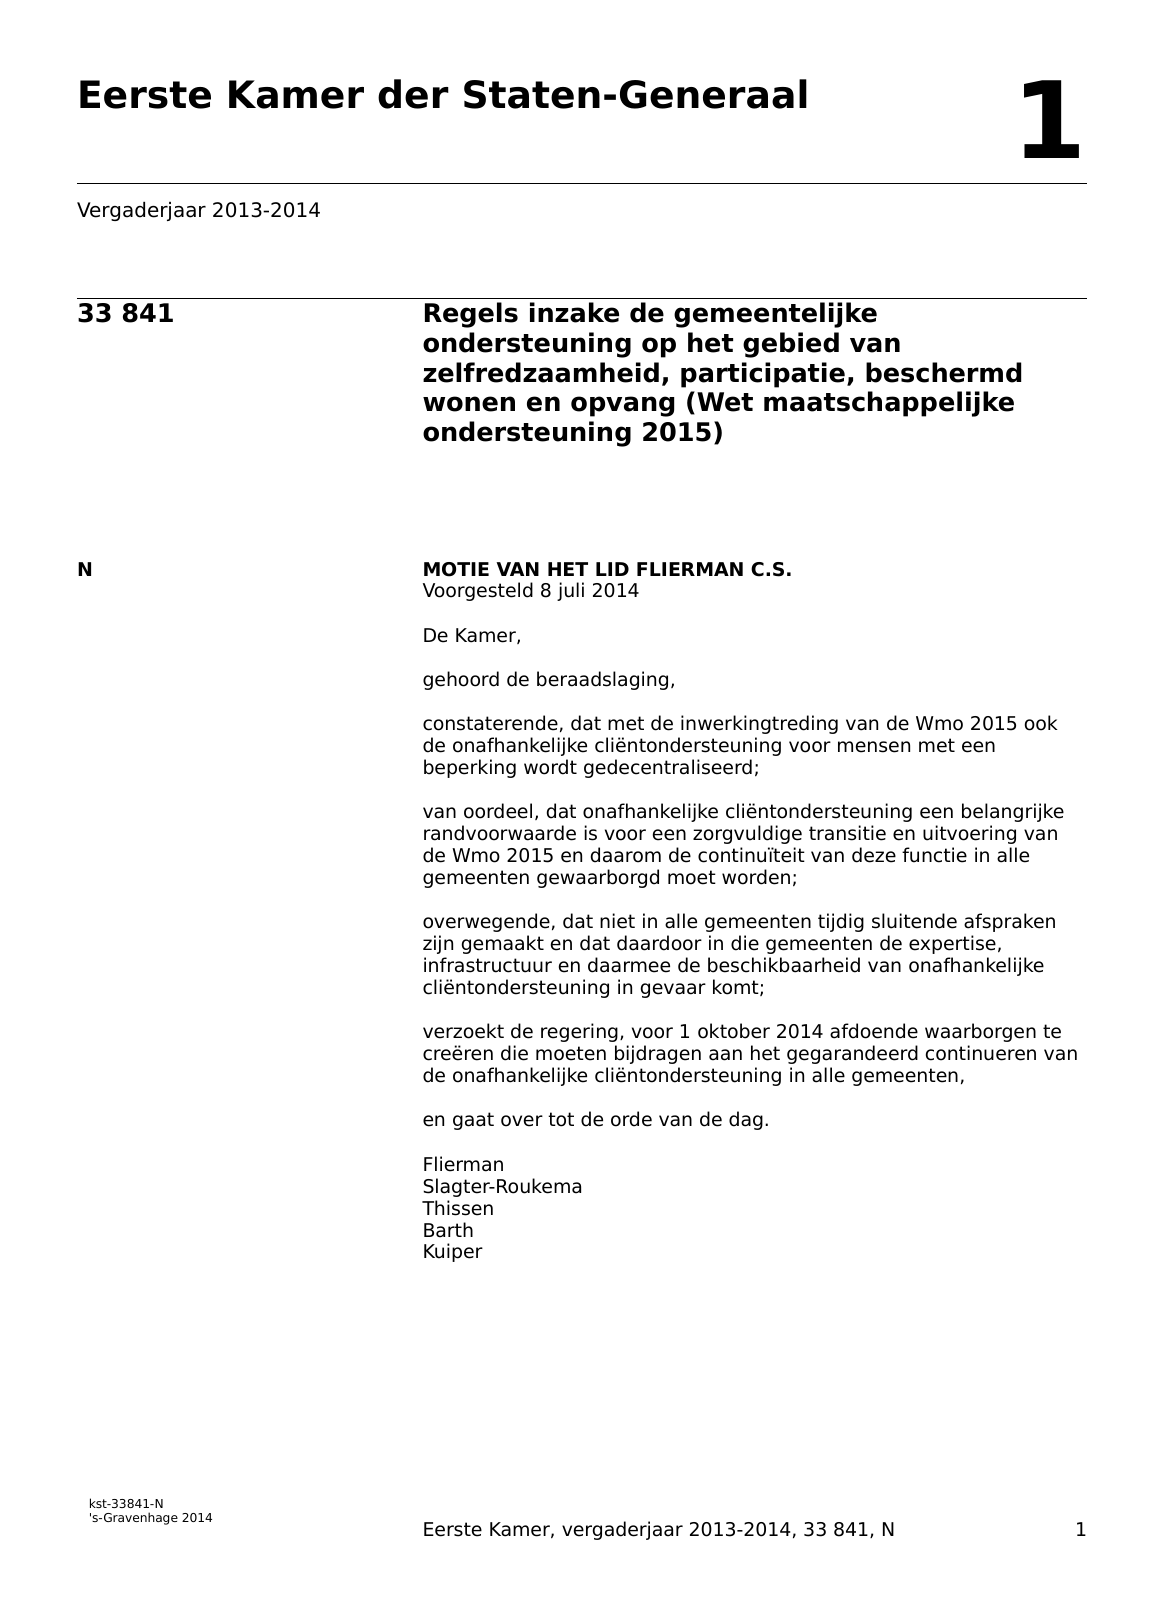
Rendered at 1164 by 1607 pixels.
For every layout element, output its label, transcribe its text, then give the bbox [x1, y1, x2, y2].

text overwegende, dat niet in alle gemeenten tijdig sluitende afspraken zijn gemaakt en dat daardoor in die gemeenten de expertise, infrastructuur en daarmee de beschikbaarheid van onafhankelijke cliëntondersteuning in gevaar komt; [422, 911, 1087, 999]
text 's-Gravenhage 2014 [88, 1511, 323, 1525]
text Voorgesteld 8 juli 2014 [422, 580, 1087, 602]
text kst-33841-N [88, 1497, 323, 1511]
text De Kamer, [422, 624, 1087, 647]
text constaterende, dat met de inwerkingtreding van de Wmo 2015 ook de onafhankelijke cliëntondersteuning voor mensen met een beperking wordt gedecentraliseerd; [422, 713, 1087, 779]
text Kuiper [422, 1241, 1087, 1263]
text Slagter-Roukema [422, 1176, 1087, 1197]
subtitle N MOTIE VAN HET LID FLIERMAN C.S. [77, 558, 1087, 580]
table_cell Vergaderjaar 2013-2014 [77, 184, 1087, 298]
text Flierman [422, 1153, 1087, 1176]
text van oordeel, dat onafhankelijke cliëntondersteuning een belangrijke randvoorwaarde is voor een zorgvuldige transitie en uitvoering van de Wmo 2015 en daarom de continuïteit van deze functie in alle gemeenten gewaarborgd moet worden; [422, 801, 1087, 889]
text Barth [422, 1219, 1087, 1241]
text en gaat over tot de orde van de dag. [422, 1109, 1087, 1131]
subtitle 33 841 Regels inzake de gemeentelijke ondersteuning op het gebied van zelfredzaamheid, participatie, beschermd wonen en opvang (Wet maatschappelijke ondersteuning 2015) [77, 299, 1087, 447]
text Thissen [422, 1197, 1087, 1219]
table_header Eerste Kamer der Staten-Generaal [77, 59, 886, 183]
text gehoord de beraadslaging, [422, 669, 1087, 691]
table_header 1 [886, 59, 1087, 183]
text verzoekt de regering, voor 1 oktober 2014 afdoende waarborgen te creëren die moeten bijdragen aan het gegarandeerd continueren van de onafhankelijke cliëntondersteuning in alle gemeenten, [422, 1021, 1087, 1087]
